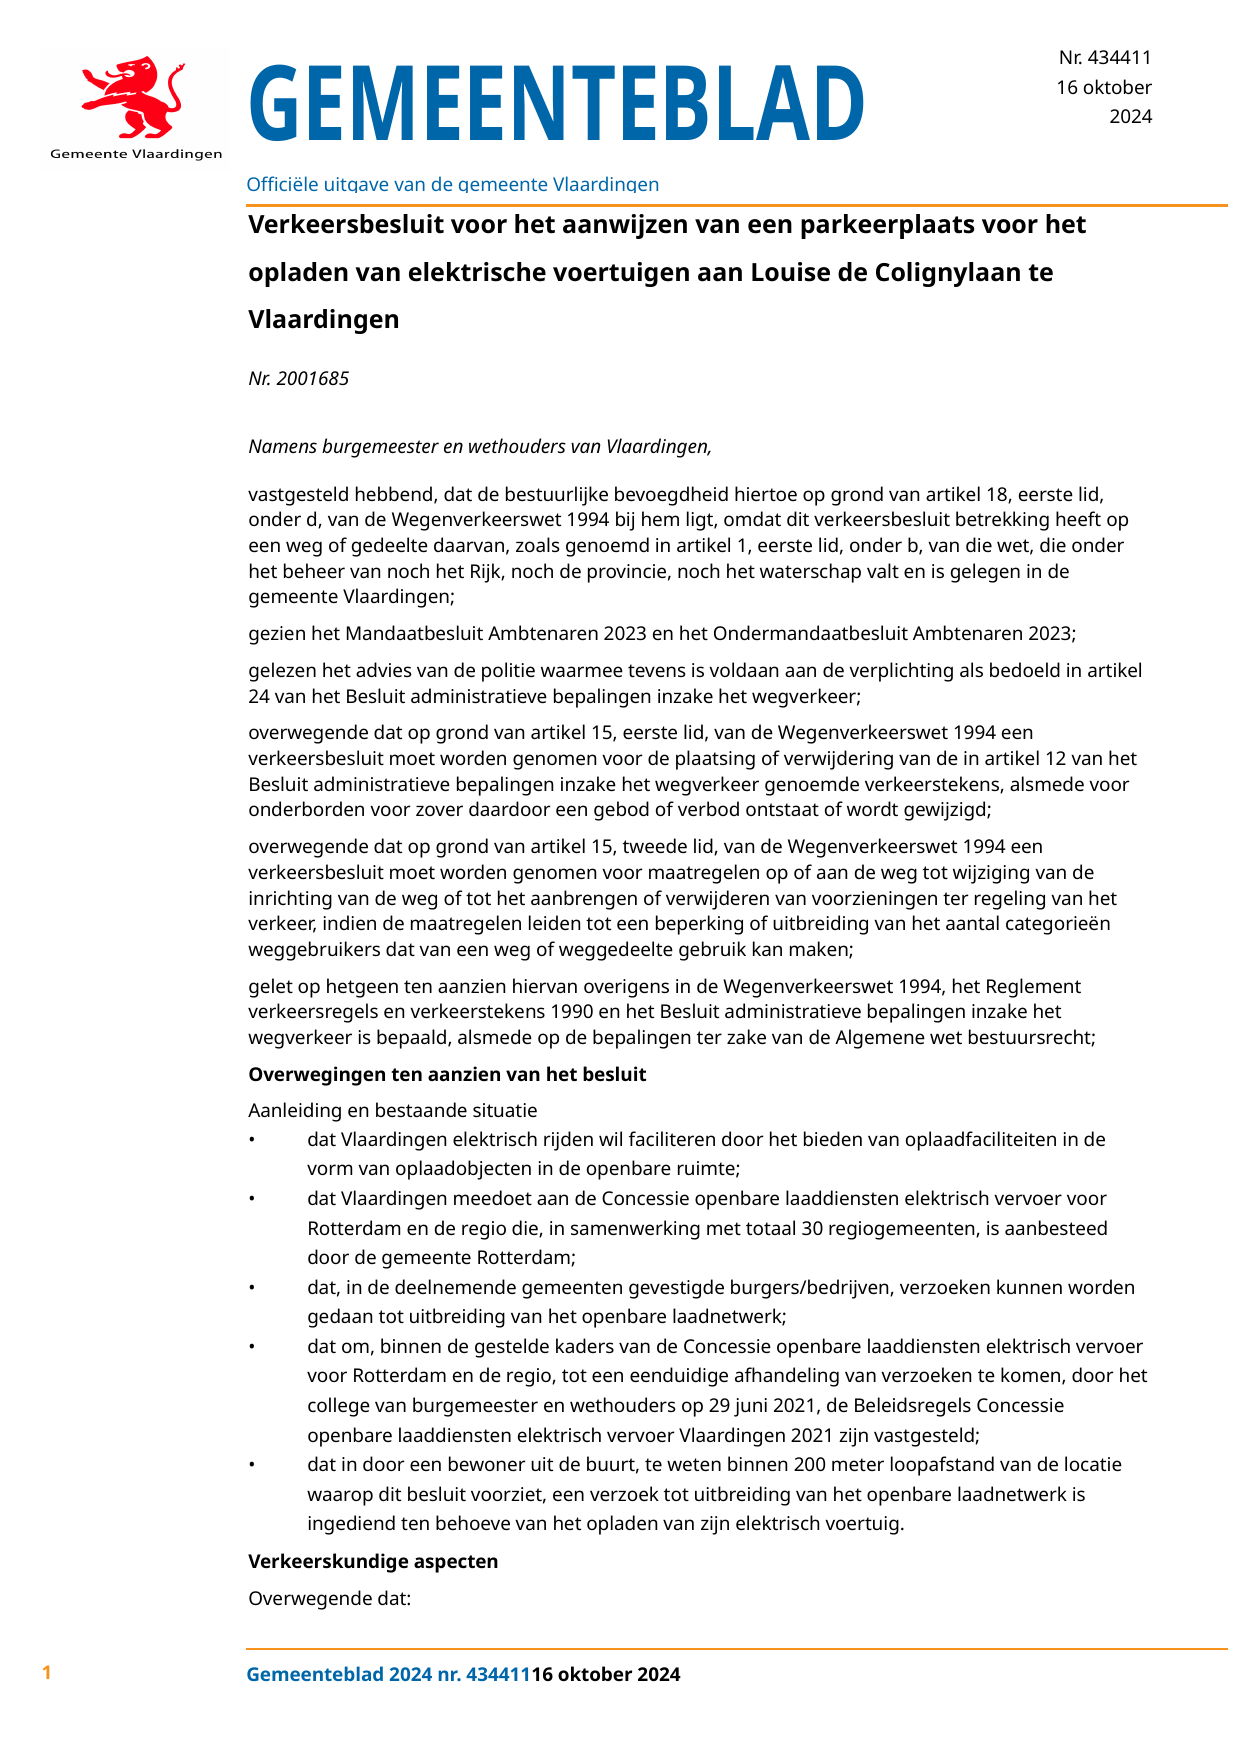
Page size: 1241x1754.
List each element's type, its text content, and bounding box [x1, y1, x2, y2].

text Overwegingen ten aanzien van het besluit [248, 1061, 1152, 1087]
text Verkeerskundige aspecten [248, 1548, 1152, 1574]
list dat Vlaardingen meedoet aan de Concessie openbare laaddiensten elektrisch vervoer voor Rotterdam en de regio die, in samenwerking met totaal 30 regiogemeenten, is aanbesteed door de gemeente Rotterdam; [248, 1185, 1152, 1270]
text vastgesteld hebbend, dat de bestuurlijke bevoegdheid hiertoe op grond van artikel 18, eerste lid, onder d, van de Wegenverkeerswet 1994 bij hem ligt, omdat dit verkeersbesluit betrekking heeft op een weg of gedeelte daarvan, zoals genoemd in artikel 1, eerste lid, onder b, van die wet, die onder het beheer van noch het Rijk, noch de provincie, noch het waterschap valt en is gelegen in de gemeente Vlaardingen; [248, 481, 1152, 609]
text Aanleiding en bestaande situatie [248, 1098, 1152, 1123]
text Overwegende dat: [248, 1585, 1152, 1611]
text Nr. 2001685 [248, 366, 1152, 391]
list dat Vlaardingen elektrisch rijden wil faciliteren door het bieden van oplaadfaciliteiten in de vorm van oplaadobjecten in de openbare ruimte; [248, 1126, 1152, 1181]
text overwegende dat op grond van artikel 15, eerste lid, van de Wegenverkeerswet 1994 een verkeersbesluit moet worden genomen voor de plaatsing of verwijdering van de in artikel 12 van het Besluit administratieve bepalingen inzake het wegverkeer genoemde verkeerstekens, alsmede voor onderborden voor zover daardoor een gebod of verbod ontstaat of wordt gewijzigd; [248, 719, 1152, 822]
list dat, in de deelnemende gemeenten gevestigde burgers/bedrijven, verzoeken kunnen worden gedaan tot uitbreiding van het openbare laadnetwerk; [248, 1274, 1152, 1329]
text gelezen het advies van de politie waarmee tevens is voldaan aan de verplichting als bedoeld in artikel 24 van het Besluit administratieve bepalingen inzake het wegverkeer; [248, 657, 1152, 708]
text gelet op hetgeen ten aanzien hiervan overigens in de Wegenverkeerswet 1994, het Reglement verkeersregels en verkeerstekens 1990 en het Besluit administratieve bepalingen inzake het wegverkeer is bepaald, alsmede op de bepalingen ter zake van de Algemene wet bestuursrecht; [248, 973, 1152, 1050]
text overwegende dat op grond van artikel 15, tweede lid, van de Wegenverkeerswet 1994 een verkeersbesluit moet worden genomen voor maatregelen op of aan de weg tot wijziging van de inrichting van de weg of tot het aanbrengen of verwijderen van voorzieningen ter regeling van het verkeer, indien de maatregelen leiden tot een beperking of uitbreiding van het aantal categorieën weggebruikers dat van een weg of weggedeelte gebruik kan maken; [248, 833, 1152, 962]
list dat om, binnen de gestelde kaders van de Concessie openbare laaddiensten elektrisch vervoer voor Rotterdam en de regio, tot een eenduidige afhandeling van verzoeken te komen, door het college van burgemeester en wethouders op 29 juni 2021, de Beleidsregels Concessie openbare laaddiensten elektrisch vervoer Vlaardingen 2021 zijn vastgesteld; [248, 1333, 1152, 1448]
text gezien het Mandaatbesluit Ambtenaren 2023 en het Ondermandaatbesluit Ambtenaren 2023; [248, 620, 1152, 646]
list dat in door een bewoner uit de buurt, te weten binnen 200 meter loopafstand van de locatie waarop dit besluit voorziet, een verzoek tot uitbreiding van het openbare laadnetwerk is ingediend ten behoeve van het opladen van zijn elektrisch voertuig. [248, 1451, 1152, 1536]
picture [41, 47, 231, 172]
text Namens burgemeester en wethouders van Vlaardingen, [248, 433, 1152, 459]
text Verkeersbesluit voor het aanwijzen van een parkeerplaats voor het opladen van elektrische voertuigen aan Louise de Colignylaan te Vlaardingen [248, 207, 1152, 336]
